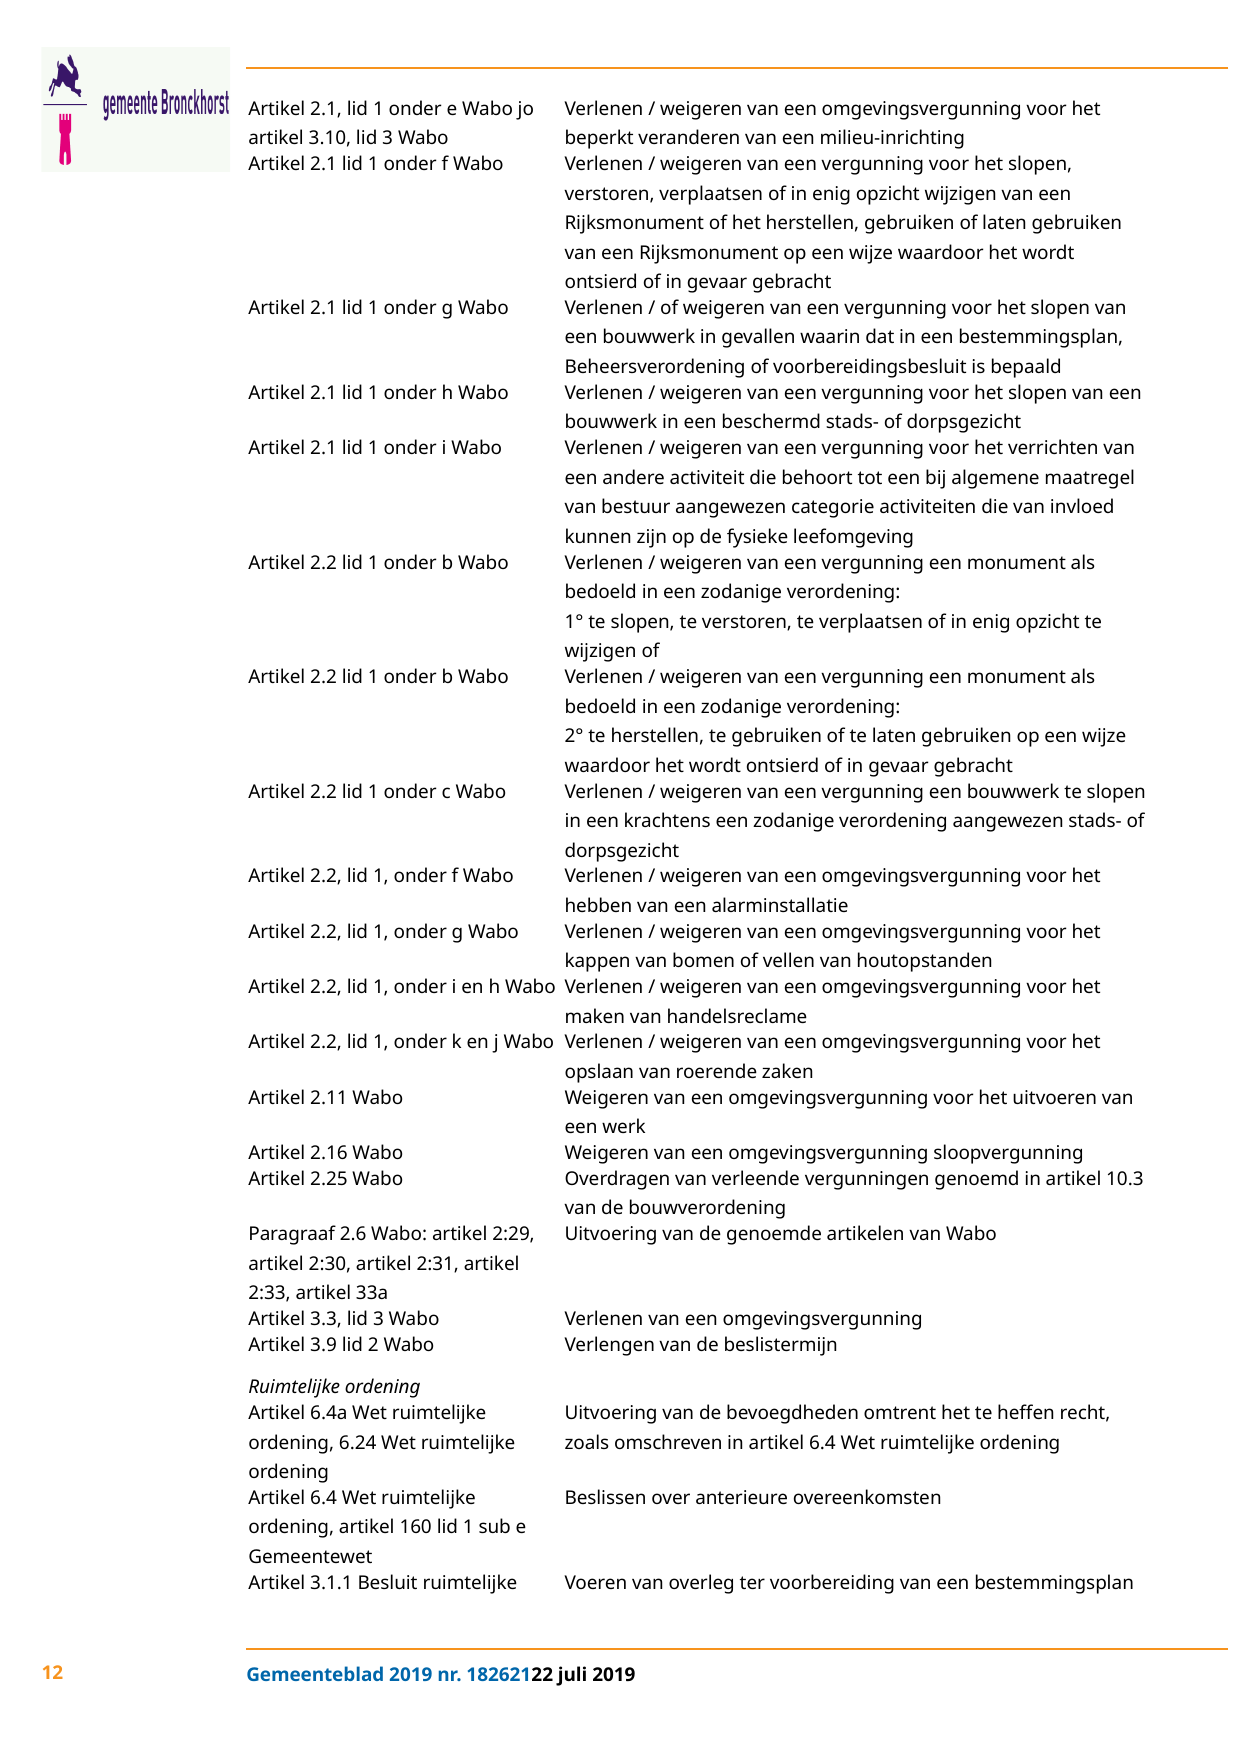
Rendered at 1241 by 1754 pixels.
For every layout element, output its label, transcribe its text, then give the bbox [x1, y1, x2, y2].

table_cell Artikel 2.2 lid 1 onder b Wabo [248, 549, 564, 663]
table_cell Artikel 2.1 lid 1 onder g Wabo [248, 294, 564, 379]
table_cell Artikel 3.3, lid 3 Wabo [248, 1305, 564, 1331]
table_cell Artikel 6.4 Wet ruimtelijke ordening, artikel 160 lid 1 sub e Gemeentewet [248, 1484, 564, 1569]
table_cell Verlenen / weigeren van een vergunning een bouwwerk te slopen in een krachtens een zodanige verordening aangewezen stads- of dorpsgezicht [564, 778, 1152, 863]
table_cell Verlenen van een omgevingsvergunning [564, 1305, 1152, 1331]
table_cell Verlenen / weigeren van een omgevingsvergunning voor het kappen van bomen of vellen van houtopstanden [564, 918, 1152, 973]
table_cell Artikel 2.2, lid 1, onder f Wabo [248, 863, 564, 918]
table_cell Verlenen / weigeren van een vergunning een monument als bedoeld in een zodanige verordening: 2° te herstellen, te gebruiken of te laten gebruiken op een wijze waardoor het wordt ontsierd of in gevaar gebracht [564, 663, 1152, 778]
table_cell Artikel 2.2 lid 1 onder b Wabo [248, 663, 564, 778]
table_cell Verlenen / weigeren van een vergunning voor het verrichten van een andere activiteit die behoort tot een bij algemene maatregel van bestuur aangewezen categorie activiteiten die van invloed kunnen zijn op de fysieke leefomgeving [564, 434, 1152, 549]
table_cell Artikel 3.1.1 Besluit ruimtelijke [248, 1569, 564, 1595]
table_cell Weigeren van een omgevingsvergunning voor het uitvoeren van een werk [564, 1084, 1152, 1139]
table_cell Paragraaf 2.6 Wabo: artikel 2:29, artikel 2:30, artikel 2:31, artikel 2:33, artikel 33a [248, 1220, 564, 1305]
text Ruimtelijke ordening [248, 1373, 1152, 1399]
table_cell Artikel 2.11 Wabo [248, 1084, 564, 1139]
table_cell Artikel 3.9 lid 2 Wabo [248, 1331, 564, 1357]
table_cell Verlenen / weigeren van een omgevingsvergunning voor het hebben van een alarminstallatie [564, 863, 1152, 918]
table_cell Artikel 2.2 lid 1 onder c Wabo [248, 778, 564, 863]
table_cell Artikel 2.1 lid 1 onder f Wabo [248, 150, 564, 294]
table_cell Artikel 2.1, lid 1 onder e Wabo jo artikel 3.10, lid 3 Wabo [248, 95, 564, 150]
picture [41, 47, 231, 172]
table_cell Verlenen / weigeren van een omgevingsvergunning voor het maken van handelsreclame [564, 973, 1152, 1029]
table_cell Verlenen / weigeren van een vergunning voor het slopen, verstoren, verplaatsen of in enig opzicht wijzigen van een Rijksmonument of het herstellen, gebruiken of laten gebruiken van een Rijksmonument op een wijze waardoor het wordt ontsierd of in gevaar gebracht [564, 150, 1152, 294]
table_cell Verlenen / weigeren van een vergunning voor het slopen van een bouwwerk in een beschermd stads- of dorpsgezicht [564, 379, 1152, 434]
table_cell Uitvoering van de genoemde artikelen van Wabo [564, 1220, 1152, 1305]
table_cell Verlenen / weigeren van een vergunning een monument als bedoeld in een zodanige verordening: 1° te slopen, te verstoren, te verplaatsen of in enig opzicht te wijzigen of [564, 549, 1152, 663]
table_cell Verlenen / weigeren van een omgevingsvergunning voor het opslaan van roerende zaken [564, 1029, 1152, 1084]
table_cell Artikel 2.2, lid 1, onder g Wabo [248, 918, 564, 973]
table_cell Verlenen / weigeren van een omgevingsvergunning voor het beperkt veranderen van een milieu-inrichting [564, 95, 1152, 150]
table_cell Artikel 2.2, lid 1, onder i en h Wabo [248, 973, 564, 1029]
table_cell Beslissen over anterieure overeenkomsten [564, 1484, 1152, 1569]
table_cell Verlengen van de beslistermijn [564, 1331, 1152, 1357]
table_cell Artikel 2.1 lid 1 onder h Wabo [248, 379, 564, 434]
table_cell Weigeren van een omgevingsvergunning sloopvergunning [564, 1139, 1152, 1165]
table_cell Artikel 2.25 Wabo [248, 1165, 564, 1220]
table_cell Voeren van overleg ter voorbereiding van een bestemmingsplan [564, 1569, 1152, 1595]
table_cell Verlenen / of weigeren van een vergunning voor het slopen van een bouwwerk in gevallen waarin dat in een bestemmingsplan, Beheersverordening of voorbereidingsbesluit is bepaald [564, 294, 1152, 379]
table_header Artikel 6.4a Wet ruimtelijke ordening, 6.24 Wet ruimtelijke ordening [248, 1399, 564, 1484]
table_cell Artikel 2.1 lid 1 onder i Wabo [248, 434, 564, 549]
table_cell Overdragen van verleende vergunningen genoemd in artikel 10.3 van de bouwverordening [564, 1165, 1152, 1220]
table_header Uitvoering van de bevoegdheden omtrent het te heffen recht, zoals omschreven in artikel 6.4 Wet ruimtelijke ordening [564, 1399, 1152, 1484]
table_cell Artikel 2.16 Wabo [248, 1139, 564, 1165]
table_cell Artikel 2.2, lid 1, onder k en j Wabo [248, 1029, 564, 1084]
